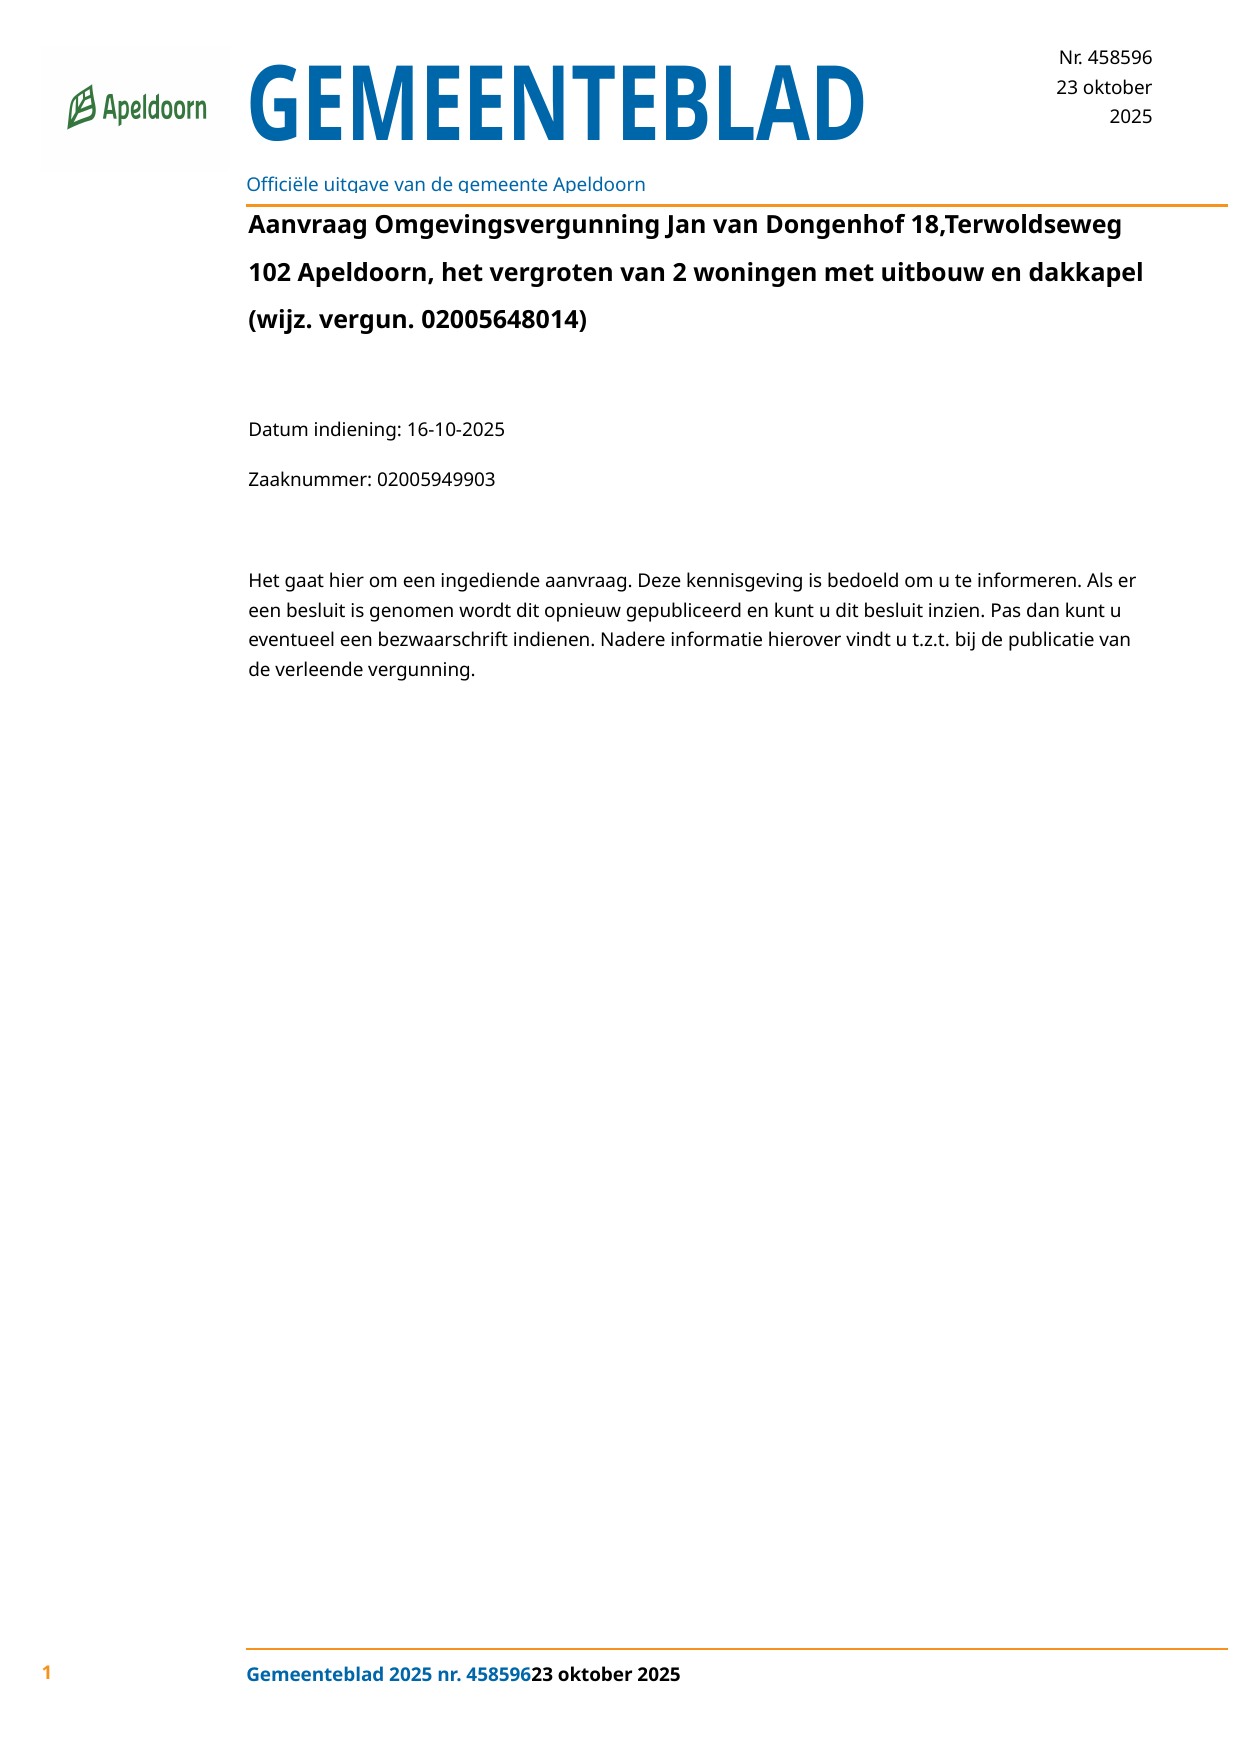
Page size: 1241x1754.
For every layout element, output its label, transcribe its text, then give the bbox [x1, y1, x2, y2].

picture [41, 47, 231, 172]
text Zaaknummer: 02005949903 [248, 466, 1152, 492]
text Aanvraag Omgevingsvergunning Jan van Dongenhof 18,Terwoldseweg 102 Apeldoorn, het vergroten van 2 woningen met uitbouw en dakkapel (wijz. vergun. 02005648014) [248, 207, 1152, 336]
text Het gaat hier om een ingediende aanvraag. Deze kennisgeving is bedoeld om u te informeren. Als er een besluit is genomen wordt dit opnieuw gepubliceerd en kunt u dit besluit inzien. Pas dan kunt u eventueel een bezwaarschrift indienen. Nadere informatie hierover vindt u t.z.t. bij de publicatie van de verleende vergunning. [248, 567, 1152, 682]
text Datum indiening: 16-10-2025 [248, 416, 1152, 442]
